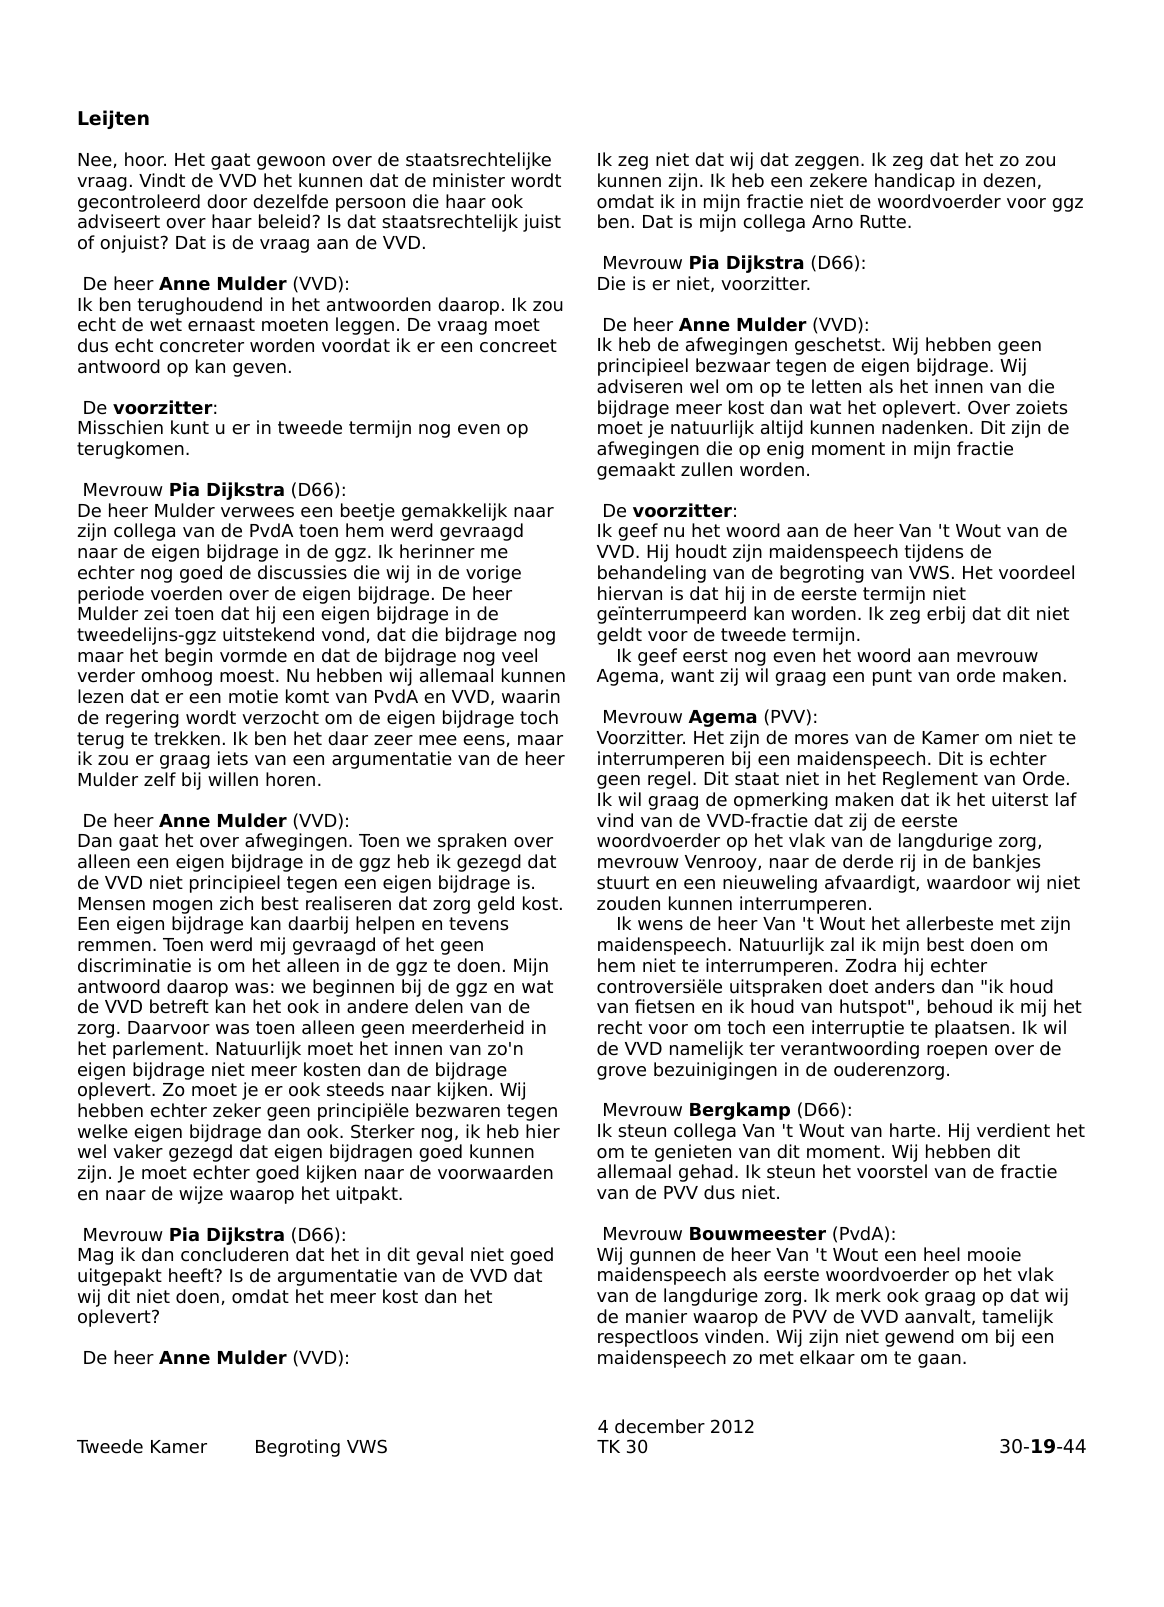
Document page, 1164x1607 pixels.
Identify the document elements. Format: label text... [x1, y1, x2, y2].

text De heer Anne Mulder (VVD): [596, 314, 1087, 335]
text De heer Anne Mulder (VVD): [77, 1348, 567, 1369]
text Mevrouw Agema (PVV): [596, 707, 1087, 728]
text De heer Anne Mulder (VVD): [77, 811, 567, 831]
text De heer Mulder verwees een beetje gemakkelijk naar zijn collega van de PvdA toen hem werd gevraagd naar de eigen bijdrage in de ggz. Ik herinner me echter nog goed de discussies die wij in de vorige periode voerden over de eigen bijdrage. De heer Mulder zei toen dat hij een eigen bijdrage in de tweedelijns-ggz uitstekend vond, dat die bijdrage nog maar het begin vormde en dat de bijdrage nog veel verder omhoog moest. Nu hebben wij allemaal kunnen lezen dat er een motie komt van PvdA en VVD, waarin de regering wordt verzocht om de eigen bijdrage toch terug te trekken. Ik ben het daar zeer mee eens, maar ik zou er graag iets van een argumentatie van de heer Mulder zelf bij willen horen. [77, 500, 567, 791]
text Ik ben terughoudend in het antwoorden daarop. Ik zou echt de wet ernaast moeten leggen. De vraag moet dus echt concreter worden voordat ik er een concreet antwoord op kan geven. [77, 294, 567, 377]
text Ik geef nu het woord aan de heer Van 't Wout van de VVD. Hij houdt zijn maidenspeech tijdens de behandeling van de begroting van VWS. Het voordeel hiervan is dat hij in de eerste termijn niet geïnterrumpeerd kan worden. Ik zeg erbij dat dit niet geldt voor de tweede termijn. [596, 521, 1087, 646]
text Mevrouw Pia Dijkstra (D66): [77, 1224, 567, 1245]
text Voorzitter. Het zijn de mores van de Kamer om niet te interrumperen bij een maidenspeech. Dit is echter geen regel. Dit staat niet in het Reglement van Orde. Ik wil graag de opmerking maken dat ik het uiterst laf vind van de VVD-fractie dat zij de eerste woordvoerder op het vlak van de langdurige zorg, mevrouw Venrooy, naar de derde rij in de bankjes stuurt en een nieuweling afvaardigt, waardoor wij niet zouden kunnen interrumperen. [596, 728, 1087, 914]
text Ik zeg niet dat wij dat zeggen. Ik zeg dat het zo zou kunnen zijn. Ik heb een zekere handicap in dezen, omdat ik in mijn fractie niet de woordvoerder voor ggz ben. Dat is mijn collega Arno Rutte. [596, 150, 1087, 233]
text Ik geef eerst nog even het woord aan mevrouw Agema, want zij wil graag een punt van orde maken. [596, 646, 1087, 687]
text Mevrouw Bouwmeester (PvdA): [596, 1224, 1087, 1244]
text Wij gunnen de heer Van 't Wout een heel mooie maidenspeech als eerste woordvoerder op het vlak van de langdurige zorg. Ik merk ook graag op dat wij de manier waarop de PVV de VVD aanvalt, tamelijk respectloos vinden. Wij zijn niet gewend om bij een maidenspeech zo met elkaar om te gaan. [596, 1244, 1087, 1369]
text Dan gaat het over afwegingen. Toen we spraken over alleen een eigen bijdrage in de ggz heb ik gezegd dat de VVD niet principieel tegen een eigen bijdrage is. Mensen mogen zich best realiseren dat zorg geld kost. Een eigen bijdrage kan daarbij helpen en tevens remmen. Toen werd mij gevraagd of het geen discriminatie is om het alleen in de ggz te doen. Mijn antwoord daarop was: we beginnen bij de ggz en wat de VVD betreft kan het ook in andere delen van de zorg. Daarvoor was toen alleen geen meerderheid in het parlement. Natuurlijk moet het innen van zo'n eigen bijdrage niet meer kosten dan de bijdrage oplevert. Zo moet je er ook steeds naar kijken. Wij hebben echter zeker geen principiële bezwaren tegen welke eigen bijdrage dan ook. Sterker nog, ik heb hier wel vaker gezegd dat eigen bijdragen goed kunnen zijn. Je moet echter goed kijken naar de voorwaarden en naar de wijze waarop het uitpakt. [77, 831, 567, 1204]
text Ik heb de afwegingen geschetst. Wij hebben geen principieel bezwaar tegen de eigen bijdrage. Wij adviseren wel om op te letten als het innen van die bijdrage meer kost dan wat het oplevert. Over zoiets moet je natuurlijk altijd kunnen nadenken. Dit zijn de afwegingen die op enig moment in mijn fractie gemaakt zullen worden. [596, 335, 1087, 480]
text De voorzitter: [596, 500, 1087, 521]
text De voorzitter: [77, 397, 567, 418]
text Die is er niet, voorzitter. [596, 274, 1087, 294]
text Mevrouw Bergkamp (D66): [596, 1100, 1087, 1121]
text Nee, hoor. Het gaat gewoon over de staatsrechtelijke vraag. Vindt de VVD het kunnen dat de minister wordt gecontroleerd door dezelfde persoon die haar ook adviseert over haar beleid? Is dat staatsrechtelijk juist of onjuist? Dat is de vraag aan de VVD. [77, 150, 567, 254]
text Ik wens de heer Van 't Wout het allerbeste met zijn maidenspeech. Natuurlijk zal ik mijn best doen om hem niet te interrumperen. Zodra hij echter controversiële uitspraken doet anders dan "ik houd van fietsen en ik houd van hutspot", behoud ik mij het recht voor om toch een interruptie te plaatsen. Ik wil de VVD namelijk ter verantwoording roepen over de grove bezuinigingen in de ouderenzorg. [596, 914, 1087, 1080]
text Misschien kunt u er in tweede termijn nog even op terugkomen. [77, 418, 567, 460]
text Mevrouw Pia Dijkstra (D66): [596, 253, 1087, 274]
text Mevrouw Pia Dijkstra (D66): [77, 480, 567, 500]
text Ik steun collega Van 't Wout van harte. Hij verdient het om te genieten van dit moment. Wij hebben dit allemaal gehad. Ik steun het voorstel van de fractie van de PVV dus niet. [596, 1121, 1087, 1204]
text Mag ik dan concluderen dat het in dit geval niet goed uitgepakt heeft? Is de argumentatie van de VVD dat wij dit niet doen, omdat het meer kost dan het oplevert? [77, 1245, 567, 1328]
text De heer Anne Mulder (VVD): [77, 274, 567, 294]
